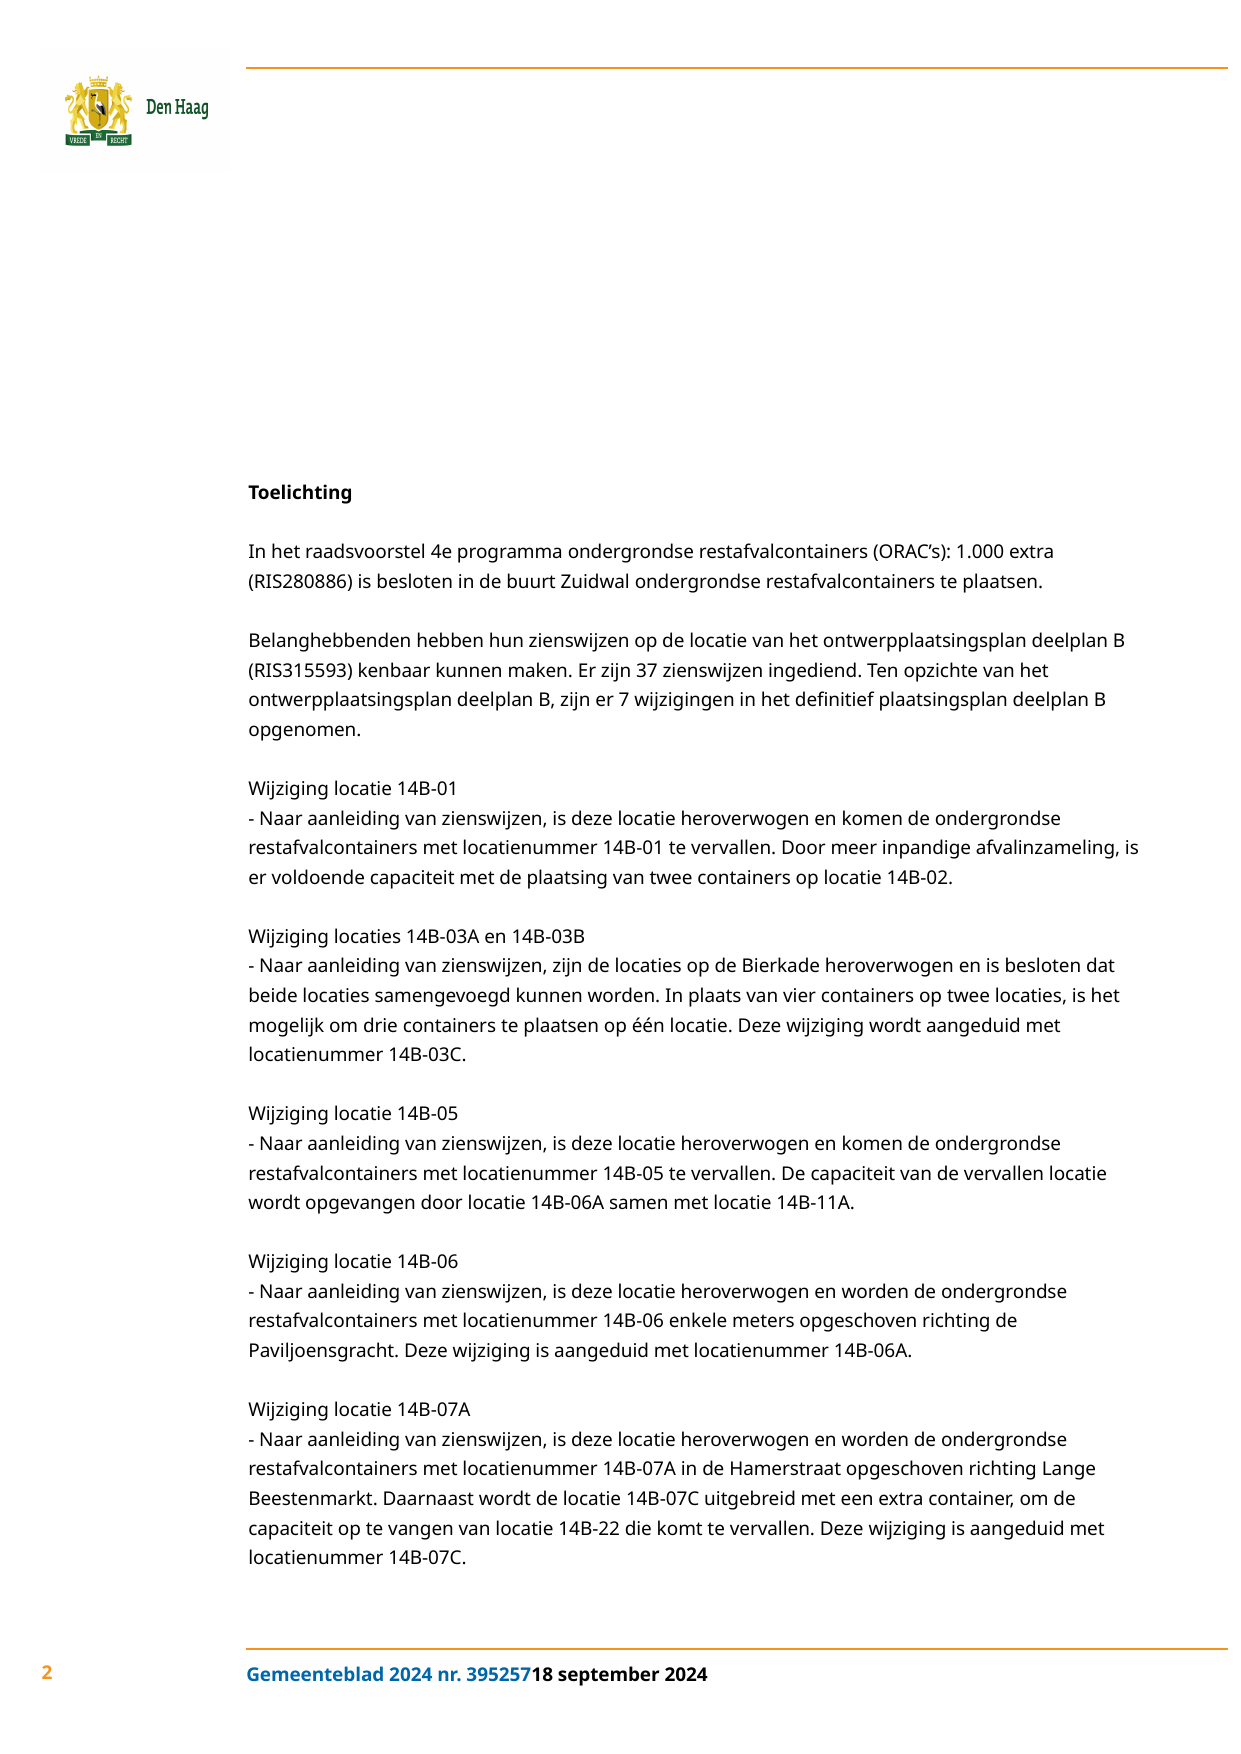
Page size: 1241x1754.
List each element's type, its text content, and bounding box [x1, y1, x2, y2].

text - Naar aanleiding van zienswijzen, is deze locatie heroverwogen en worden de ondergrondse restafvalcontainers met locatienummer 14B-06 enkele meters opgeschoven richting de Paviljoensgracht. Deze wijziging is aangeduid met locatienummer 14B-06A. [248, 1278, 1152, 1363]
text Wijziging locatie 14B-05 [248, 1101, 1152, 1126]
text Wijziging locatie 14B-07A [248, 1396, 1152, 1422]
text Wijziging locaties 14B-03A en 14B-03B [248, 923, 1152, 949]
text Wijziging locatie 14B-06 [248, 1248, 1152, 1274]
text - Naar aanleiding van zienswijzen, zijn de locaties op de Bierkade heroverwogen en is besloten dat beide locaties samengevoegd kunnen worden. In plaats van vier containers op twee locaties, is het mogelijk om drie containers te plaatsen op één locatie. Deze wijziging wordt aangeduid met locatienummer 14B-03C. [248, 953, 1152, 1067]
text In het raadsvoorstel 4e programma ondergrondse restafvalcontainers (ORAC’s): 1.000 extra (RIS280886) is besloten in de buurt Zuidwal ondergrondse restafvalcontainers te plaatsen. [248, 538, 1152, 594]
text Toelichting [248, 479, 1152, 505]
text Wijziging locatie 14B-01 [248, 775, 1152, 801]
text Belanghebbenden hebben hun zienswijzen op de locatie van het ontwerpplaatsingsplan deelplan B (RIS315593) kenbaar kunnen maken. Er zijn 37 zienswijzen ingediend. Ten opzichte van het ontwerpplaatsingsplan deelplan B, zijn er 7 wijzigingen in het definitief plaatsingsplan deelplan B opgenomen. [248, 627, 1152, 742]
text - Naar aanleiding van zienswijzen, is deze locatie heroverwogen en worden de ondergrondse restafvalcontainers met locatienummer 14B-07A in de Hamerstraat opgeschoven richting Lange Beestenmarkt. Daarnaast wordt de locatie 14B-07C uitgebreid met een extra container, om de capaciteit op te vangen van locatie 14B-22 die komt te vervallen. Deze wijziging is aangeduid met locatienummer 14B-07C. [248, 1426, 1152, 1570]
text - Naar aanleiding van zienswijzen, is deze locatie heroverwogen en komen de ondergrondse restafvalcontainers met locatienummer 14B-01 te vervallen. Door meer inpandige afvalinzameling, is er voldoende capaciteit met de plaatsing van twee containers op locatie 14B-02. [248, 805, 1152, 890]
picture [41, 47, 231, 172]
text - Naar aanleiding van zienswijzen, is deze locatie heroverwogen en komen de ondergrondse restafvalcontainers met locatienummer 14B-05 te vervallen. De capaciteit van de vervallen locatie wordt opgevangen door locatie 14B-06A samen met locatie 14B-11A. [248, 1130, 1152, 1215]
